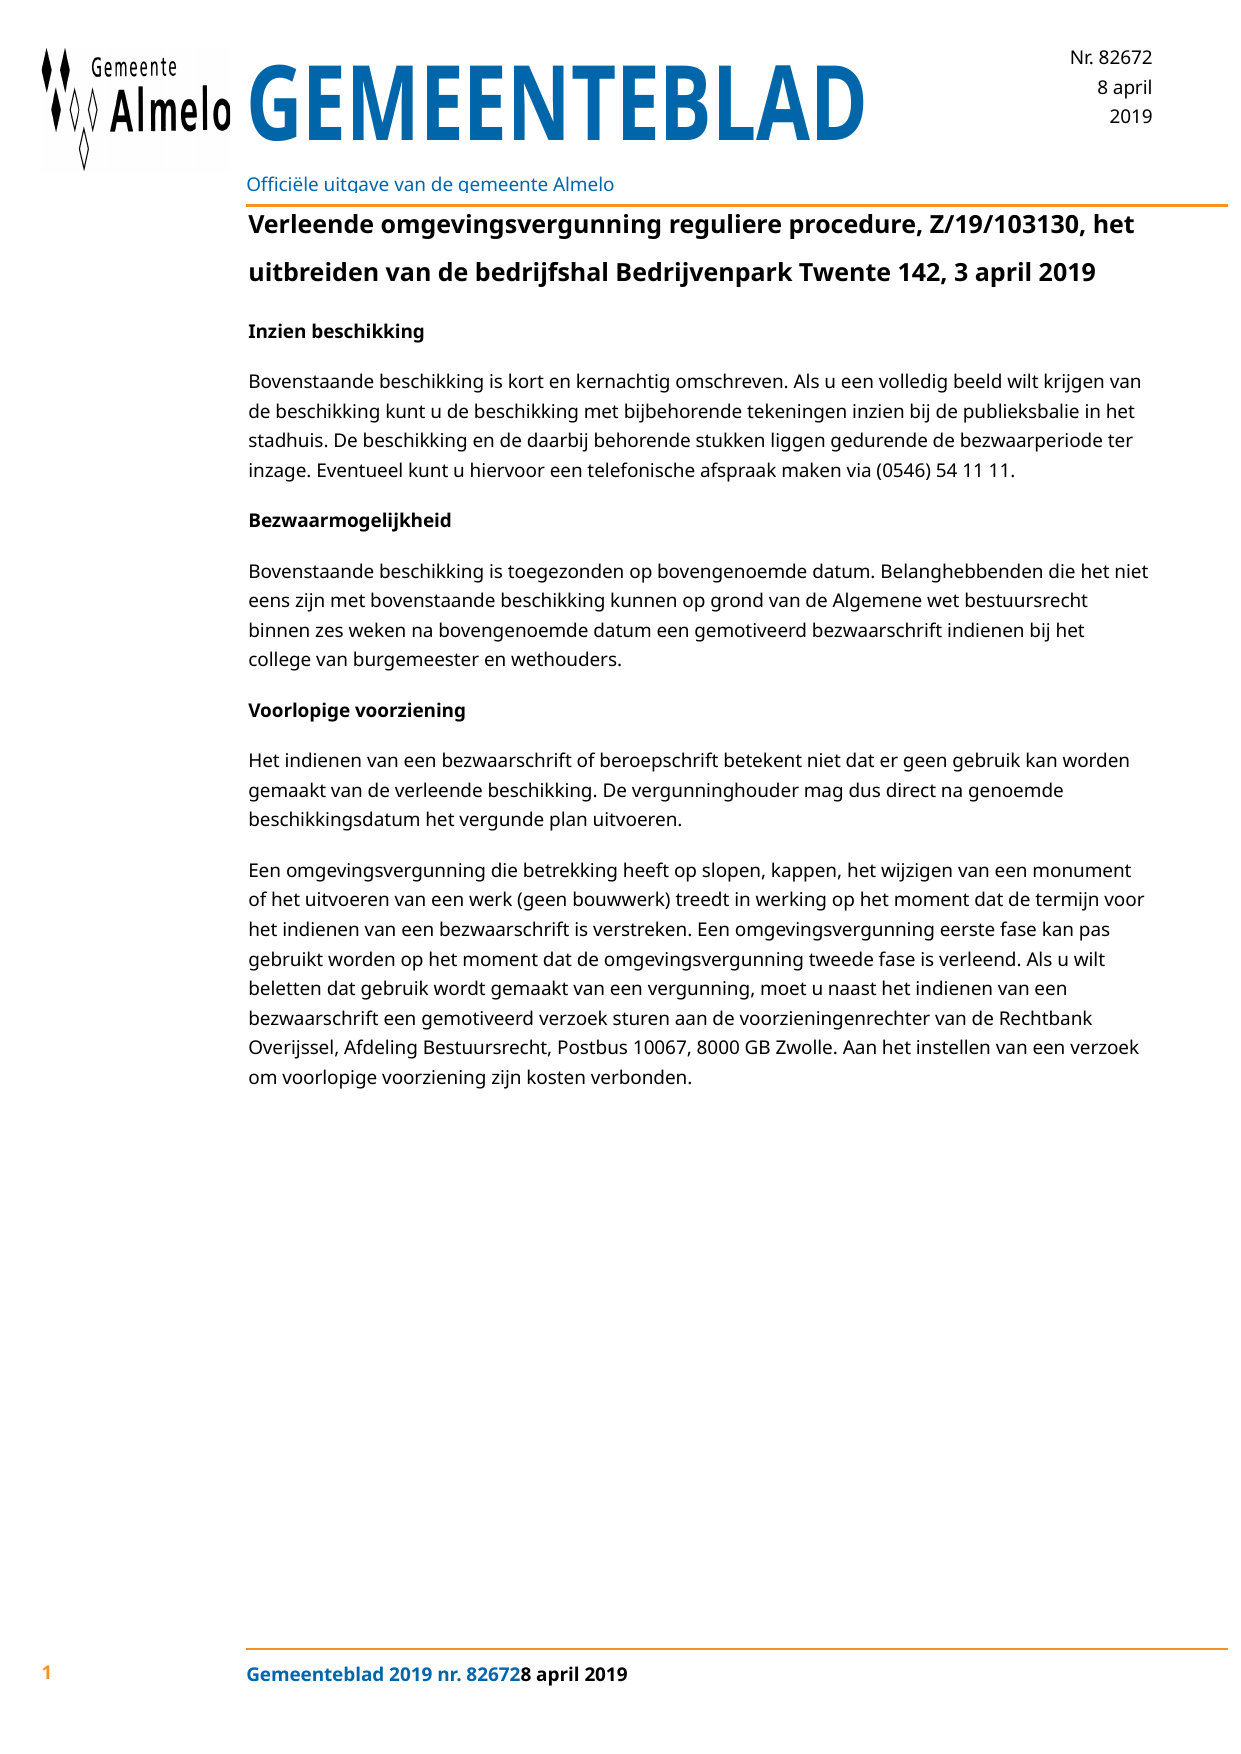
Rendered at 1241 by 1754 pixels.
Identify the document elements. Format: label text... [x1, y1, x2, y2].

text Bezwaarmogelijkheid [248, 507, 1152, 533]
picture [41, 47, 231, 172]
text Voorlopige voorziening [248, 697, 1152, 723]
text Inzien beschikking [248, 318, 1152, 344]
text Verleende omgevingsvergunning reguliere procedure, Z/19/103130, het uitbreiden van de bedrijfshal Bedrijvenpark Twente 142, 3 april 2019 [248, 207, 1152, 288]
text Het indienen van een bezwaarschrift of beroepschrift betekent niet dat er geen gebruik kan worden gemaakt van de verleende beschikking. De vergunninghouder mag dus direct na genoemde beschikkingsdatum het vergunde plan uitvoeren. [248, 747, 1152, 832]
text Bovenstaande beschikking is kort en kernachtig omschreven. Als u een volledig beeld wilt krijgen van de beschikking kunt u de beschikking met bijbehorende tekeningen inzien bij de publieksbalie in het stadhuis. De beschikking en de daarbij behorende stukken liggen gedurende de bezwaarperiode ter inzage. Eventueel kunt u hiervoor een telefonische afspraak maken via (0546) 54 11 11. [248, 368, 1152, 483]
text Bovenstaande beschikking is toegezonden op bovengenoemde datum. Belanghebbenden die het niet eens zijn met bovenstaande beschikking kunnen op grond van de Algemene wet bestuursrecht binnen zes weken na bovengenoemde datum een gemotiveerd bezwaarschrift indienen bij het college van burgemeester en wethouders. [248, 558, 1152, 672]
text Een omgevingsvergunning die betrekking heeft op slopen, kappen, het wijzigen van een monument of het uitvoeren van een werk (geen bouwwerk) treedt in werking op het moment dat de termijn voor het indienen van een bezwaarschrift is verstreken. Een omgevingsvergunning eerste fase kan pas gebruikt worden op het moment dat de omgevingsvergunning tweede fase is verleend. Als u wilt beletten dat gebruik wordt gemaakt van een vergunning, moet u naast het indienen van een bezwaarschrift een gemotiveerd verzoek sturen aan de voorzieningenrechter van de Rechtbank Overijssel, Afdeling Bestuursrecht, Postbus 10067, 8000 GB Zwolle. Aan het instellen van een verzoek om voorlopige voorziening zijn kosten verbonden. [248, 857, 1152, 1090]
